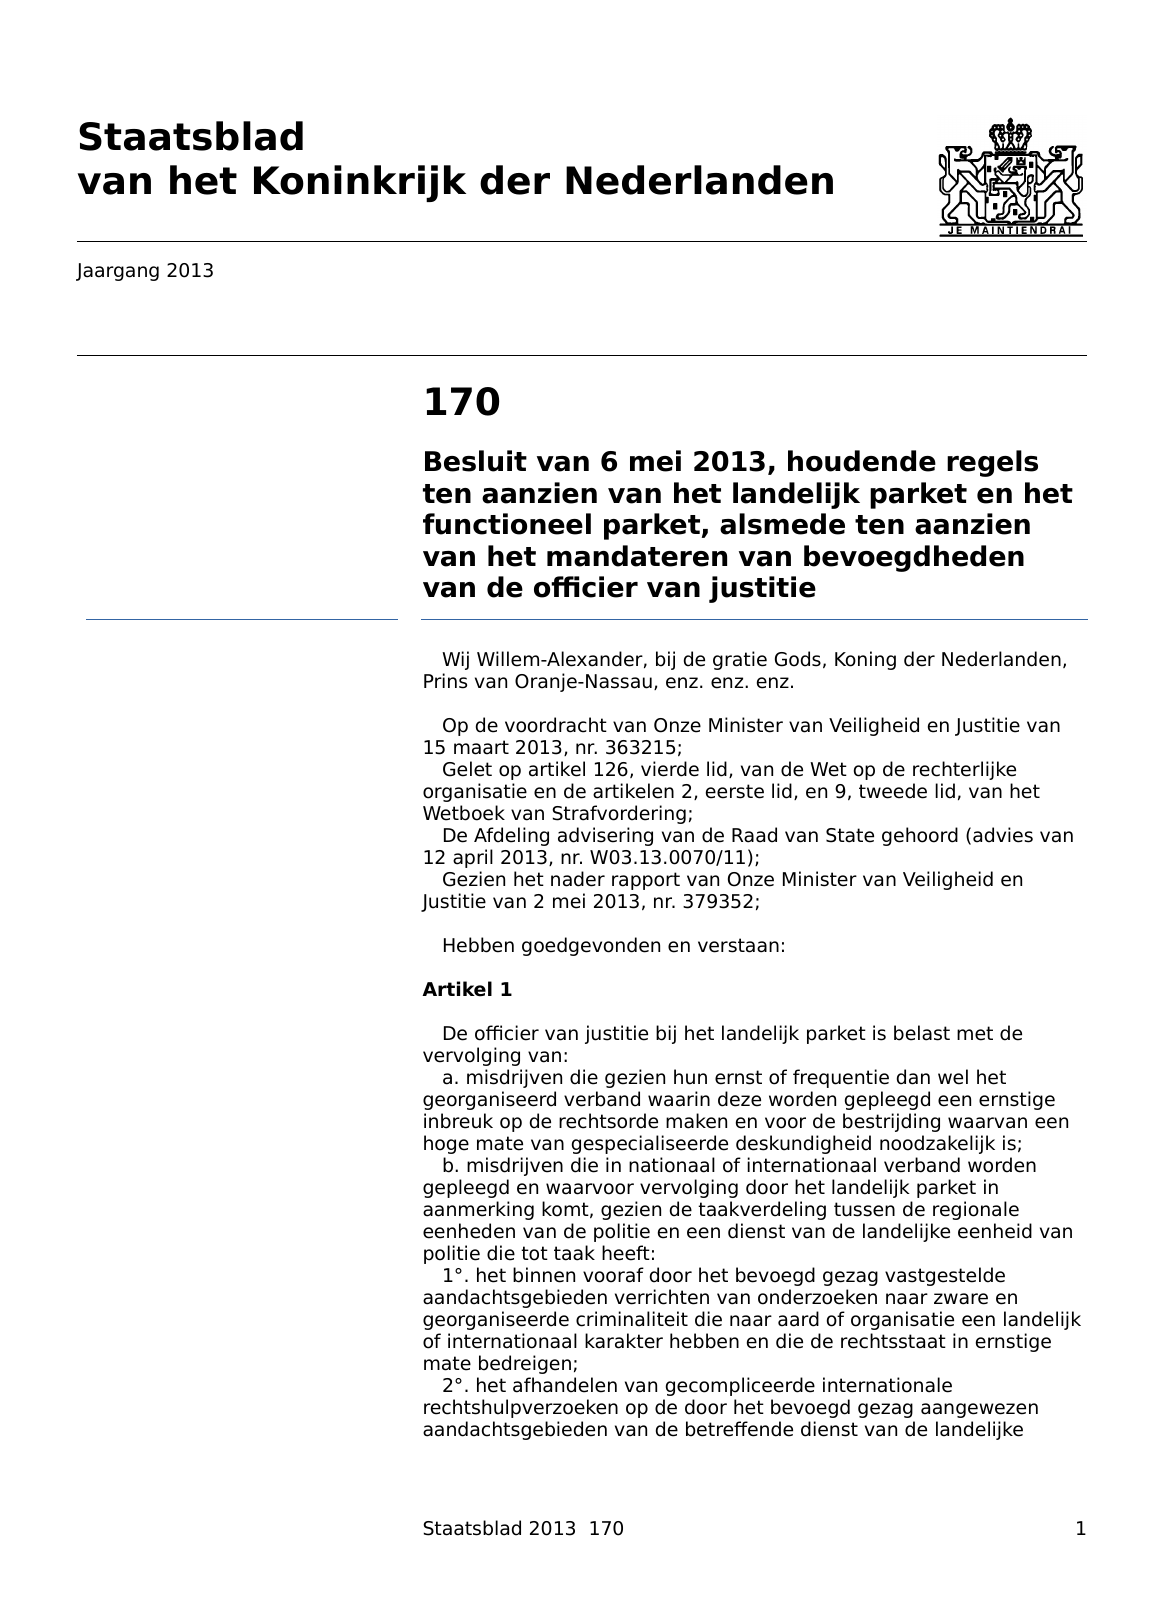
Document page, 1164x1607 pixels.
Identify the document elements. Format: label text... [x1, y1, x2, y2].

text Op de voordracht van Onze Minister van Veiligheid en Justitie van 15 maart 2013, nr. 363215; [422, 715, 1087, 759]
text Hebben goedgevonden en verstaan: [422, 935, 1087, 957]
text De officier van justitie bij het landelijk parket is belast met de vervolging van: [422, 1023, 1087, 1067]
text 1°. het binnen vooraf door het bevoegd gezag vastgestelde aandachtsgebieden verrichten van onderzoeken naar zware en georganiseerde criminaliteit die naar aard of organisatie een landelijk of internationaal karakter hebben en die de rechtsstaat in ernstige mate bedreigen; [422, 1265, 1087, 1375]
table_header Staatsblad van het Koninkrijk der Nederlanden [77, 100, 886, 241]
text Wij Willem-Alexander, bij de gratie Gods, Koning der Nederlanden, Prins van Oranje-Nassau, enz. enz. enz. [422, 649, 1087, 693]
subtitle 170 [422, 381, 1087, 424]
text Gezien het nader rapport van Onze Minister van Veiligheid en Justitie van 2 mei 2013, nr. 379352; [422, 869, 1087, 913]
text Gelet op artikel 126, vierde lid, van de Wet op de rechterlijke organisatie en de artikelen 2, eerste lid, en 9, tweede lid, van het Wetboek van Strafvordering; [422, 759, 1087, 825]
text Besluit van 6 mei 2013, houdende regels ten aanzien van het landelijk parket en het functioneel parket, alsmede ten aanzien van het mandateren van bevoegdheden van de officier van justitie [422, 447, 1087, 604]
text a. misdrijven die gezien hun ernst of frequentie dan wel het georganiseerd verband waarin deze worden gepleegd een ernstige inbreuk op de rechtsorde maken en voor de bestrijding waarvan een hoge mate van gespecialiseerde deskundigheid noodzakelijk is; [422, 1067, 1087, 1155]
table_header [886, 100, 1087, 241]
table_cell Jaargang 2013 [77, 242, 1087, 355]
text 2°. het afhandelen van gecompliceerde internationale rechtshulpverzoeken op de door het bevoegd gezag aangewezen aandachtsgebieden van de betreffende dienst van de landelijke [422, 1375, 1087, 1441]
subtitle Artikel 1 [422, 979, 1087, 1001]
picture [936, 115, 1087, 240]
text b. misdrijven die in nationaal of internationaal verband worden gepleegd en waarvoor vervolging door het landelijk parket in aanmerking komt, gezien de taakverdeling tussen de regionale eenheden van de politie en een dienst van de landelijke eenheid van politie die tot taak heeft: [422, 1155, 1087, 1265]
text De Afdeling advisering van de Raad van State gehoord (advies van 12 april 2013, nr. W03.13.0070/11); [422, 825, 1087, 869]
